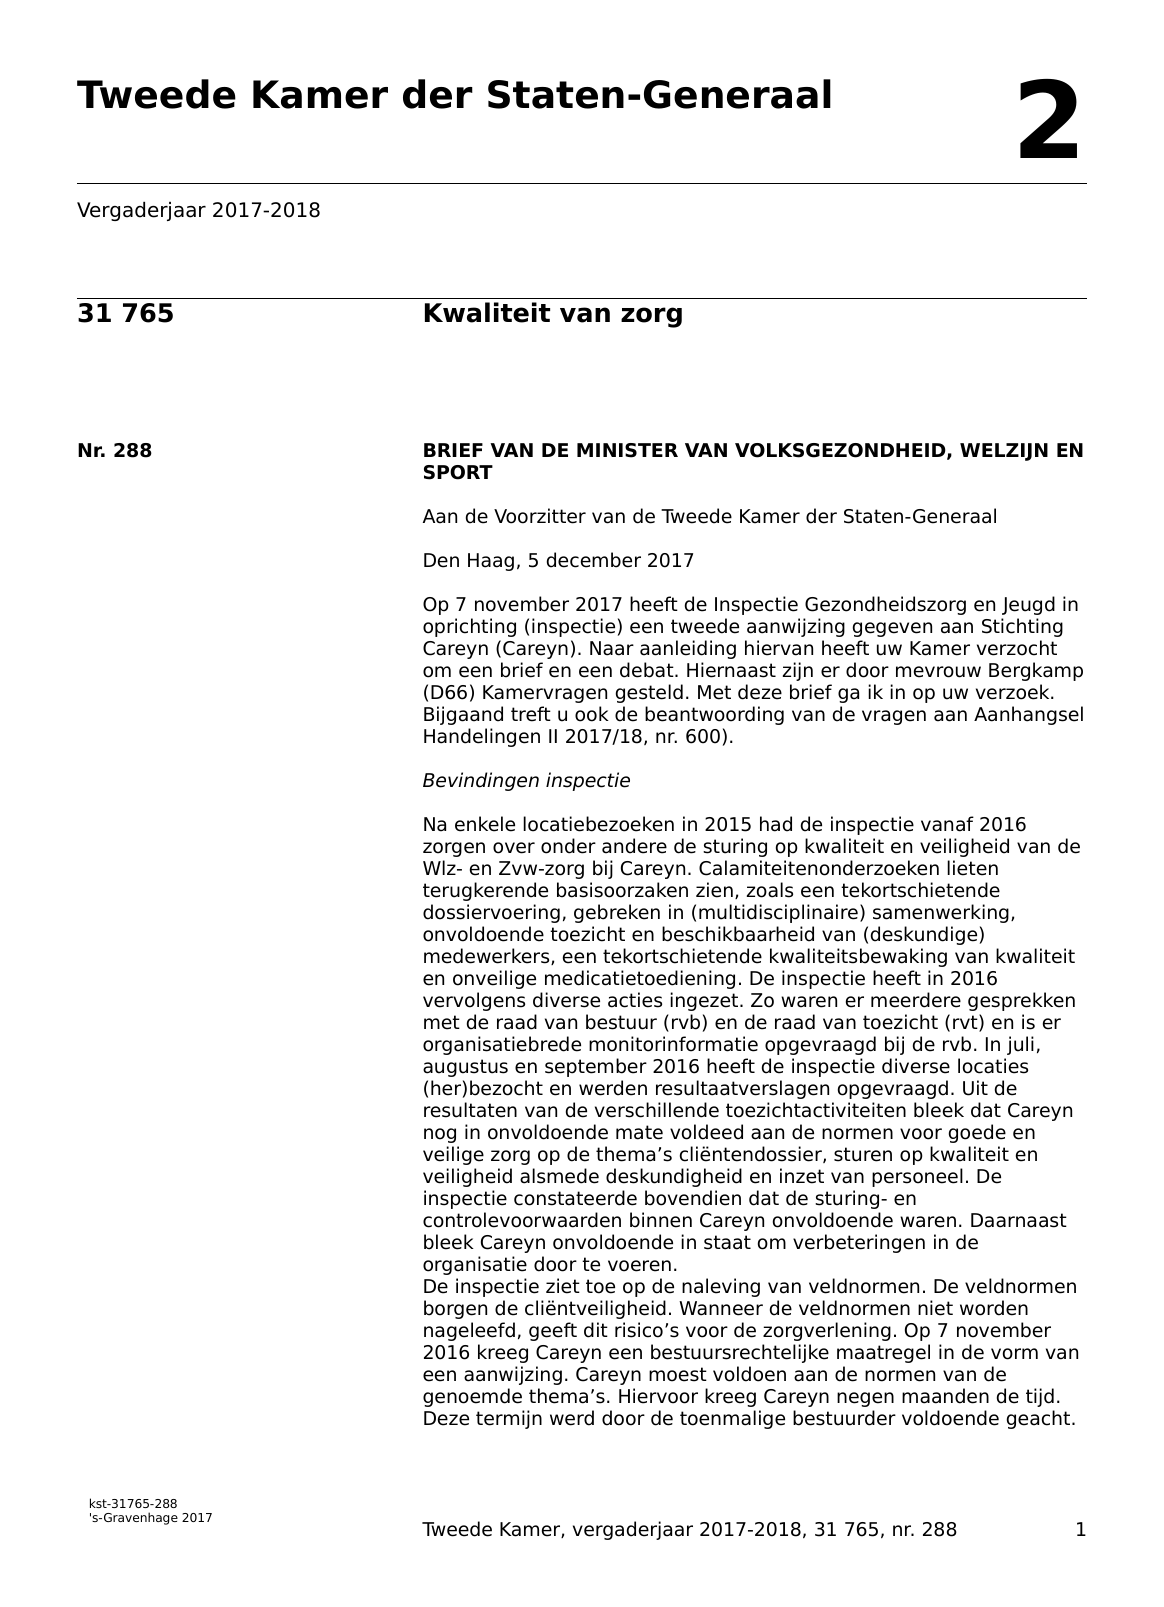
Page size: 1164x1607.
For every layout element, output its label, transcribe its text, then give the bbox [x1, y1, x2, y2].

subtitle Bevindingen inspectie [422, 770, 1087, 792]
text Den Haag, 5 december 2017 [422, 550, 1087, 572]
text kst-31765-288 [88, 1497, 323, 1511]
text 's-Gravenhage 2017 [88, 1511, 323, 1525]
table_header 2 [886, 59, 1087, 183]
text Na enkele locatiebezoeken in 2015 had de inspectie vanaf 2016 zorgen over onder andere de sturing op kwaliteit en veiligheid van de Wlz- en Zvw-zorg bij Careyn. Calamiteitenonderzoeken lieten terugkerende basisoorzaken zien, zoals een tekortschietende dossiervoering, gebreken in (multidisciplinaire) samenwerking, onvoldoende toezicht en beschikbaarheid van (deskundige) medewerkers, een tekortschietende kwaliteitsbewaking van kwaliteit en onveilige medicatietoediening. De inspectie heeft in 2016 vervolgens diverse acties ingezet. Zo waren er meerdere gesprekken met de raad van bestuur (rvb) en de raad van toezicht (rvt) en is er organisatiebrede monitorinformatie opgevraagd bij de rvb. In juli, augustus en september 2016 heeft de inspectie diverse locaties (her)bezocht en werden resultaatverslagen opgevraagd. Uit de resultaten van de verschillende toezichtactiviteiten bleek dat Careyn nog in onvoldoende mate voldeed aan de normen voor goede en veilige zorg op de thema’s cliëntendossier, sturen op kwaliteit en veiligheid alsmede deskundigheid en inzet van personeel. De inspectie constateerde bovendien dat de sturing- en controlevoorwaarden binnen Careyn onvoldoende waren. Daarnaast bleek Careyn onvoldoende in staat om verbeteringen in de organisatie door te voeren. [422, 814, 1087, 1276]
subtitle 31 765 Kwaliteit van zorg [77, 299, 1087, 329]
text Op 7 november 2017 heeft de Inspectie Gezondheidszorg en Jeugd in oprichting (inspectie) een tweede aanwijzing gegeven aan Stichting Careyn (Careyn). Naar aanleiding hiervan heeft uw Kamer verzocht om een brief en een debat. Hiernaast zijn er door mevrouw Bergkamp (D66) Kamervragen gesteld. Met deze brief ga ik in op uw verzoek. Bijgaand treft u ook de beantwoording van de vragen aan Aanhangsel Handelingen II 2017/18, nr. 600). [422, 594, 1087, 748]
subtitle Nr. 288 BRIEF VAN DE MINISTER VAN VOLKSGEZONDHEID, WELZIJN EN SPORT [77, 440, 1087, 484]
table_cell Vergaderjaar 2017-2018 [77, 184, 1087, 298]
text De inspectie ziet toe op de naleving van veldnormen. De veldnormen borgen de cliëntveiligheid. Wanneer de veldnormen niet worden nageleefd, geeft dit risico’s voor de zorgverlening. Op 7 november 2016 kreeg Careyn een bestuursrechtelijke maatregel in de vorm van een aanwijzing. Careyn moest voldoen aan de normen van de genoemde thema’s. Hiervoor kreeg Careyn negen maanden de tijd. Deze termijn werd door de toenmalige bestuurder voldoende geacht. [422, 1276, 1087, 1430]
text Aan de Voorzitter van de Tweede Kamer der Staten-Generaal [422, 506, 1087, 528]
table_header Tweede Kamer der Staten-Generaal [77, 59, 886, 183]
